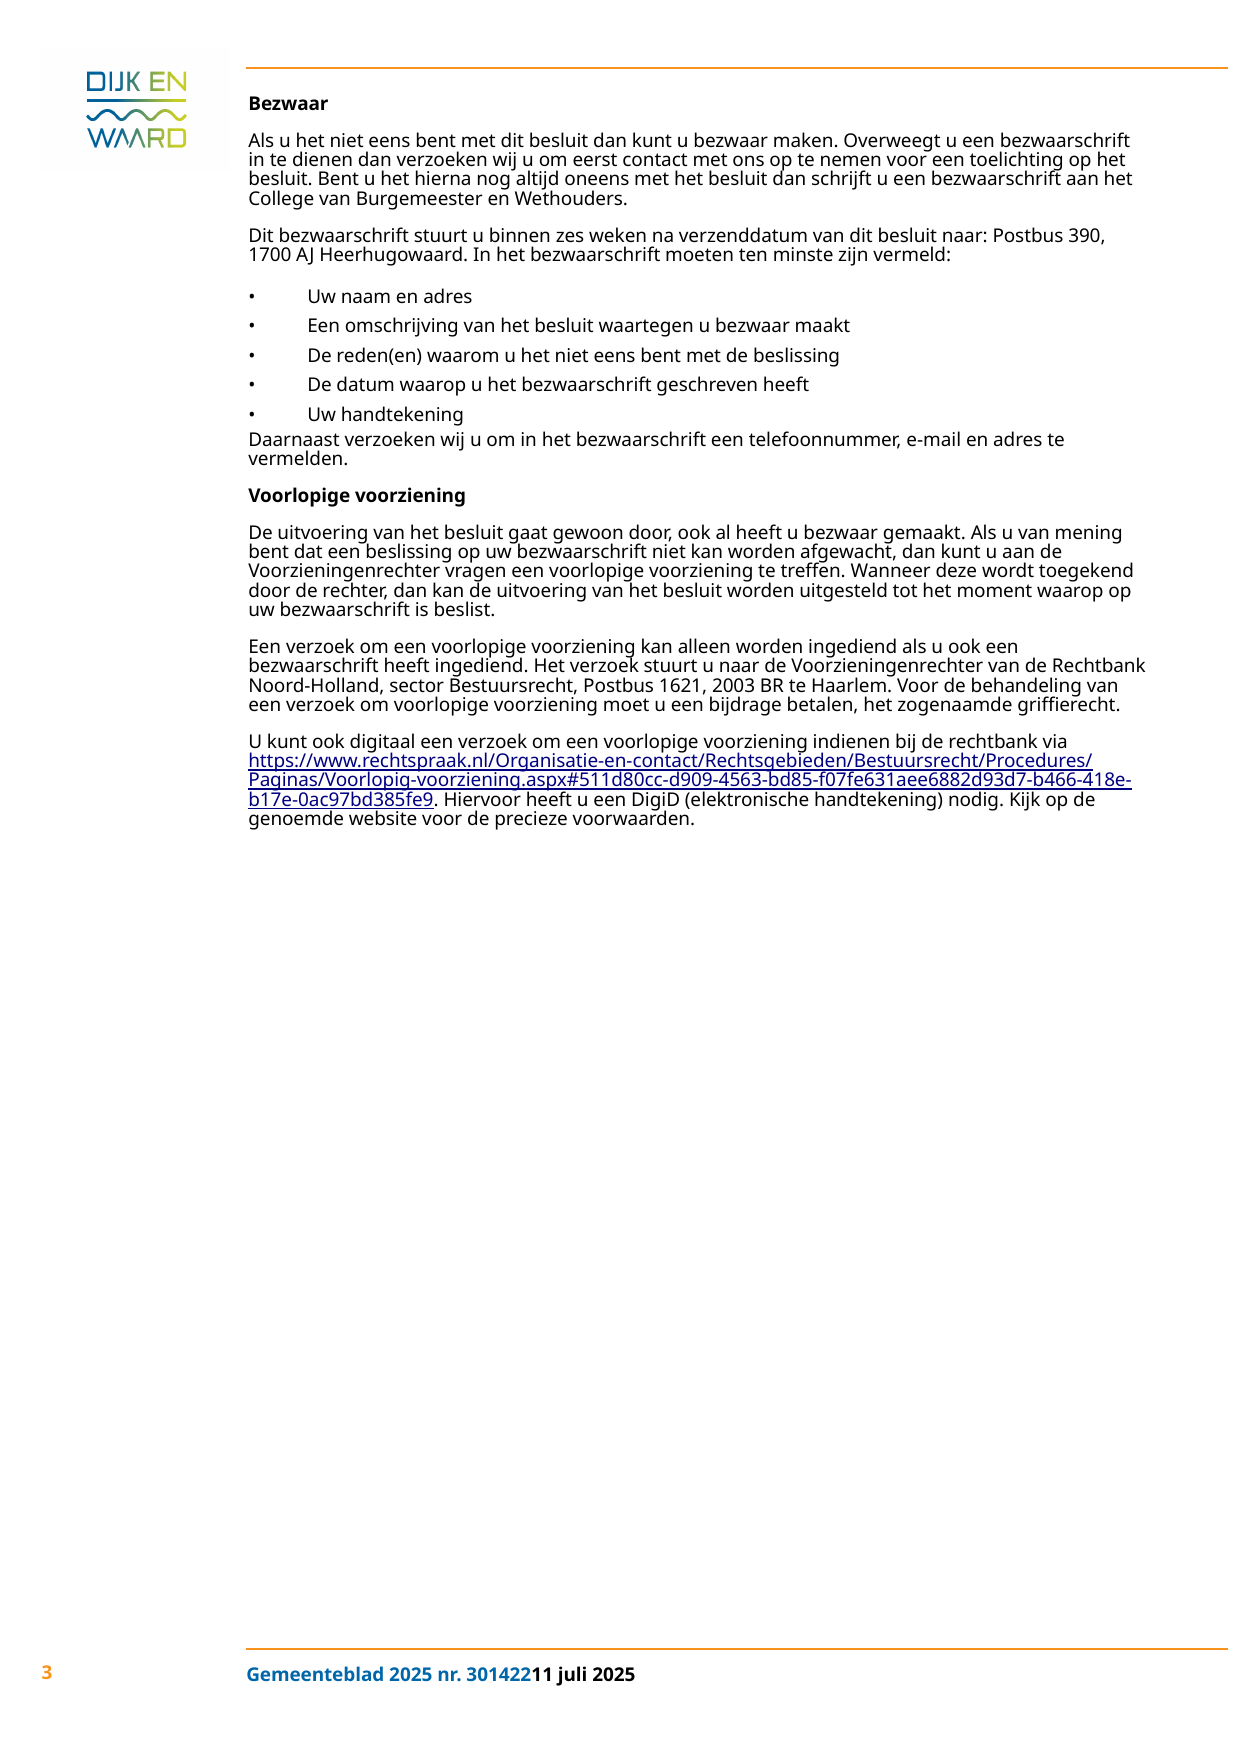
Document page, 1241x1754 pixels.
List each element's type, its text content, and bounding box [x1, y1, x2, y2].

text U kunt ook digitaal een verzoek om een voorlopige voorziening indienen bij de rechtbank via https://www.rechtspraak.nl/Organisatie-en-contact/Rechtsgebieden/Bestuursrecht/Procedures/Paginas/Voorlopig-voorziening.aspx#511d80cc-d909-4563-bd85-f07fe631aee6882d93d7-b466-418e-b17e-0ac97bd385fe9. Hiervoor heeft u een DigiD (elektronische handtekening) nodig. Kijk op de genoemde website voor de precieze voorwaarden. [248, 733, 1152, 829]
text Een verzoek om een voorlopige voorziening kan alleen worden ingediend als u ook een bezwaarschrift heeft ingediend. Het verzoek stuurt u naar de Voorzieningenrechter van de Rechtbank Noord-Holland, sector Bestuursrecht, Postbus 1621, 2003 BR te Haarlem. Voor de behandeling van een verzoek om voorlopige voorziening moet u een bijdrage betalen, het zogenaamde griffierecht. [248, 638, 1152, 715]
list De datum waarop u het bezwaarschrift geschreven heeft [248, 372, 1152, 397]
text Daarnaast verzoeken wij u om in het bezwaarschrift een telefoonnummer, e-mail en adres te vermelden. [248, 431, 1152, 469]
picture [41, 47, 231, 172]
list Uw naam en adres [248, 283, 1152, 308]
text Dit bezwaarschrift stuurt u binnen zes weken na verzenddatum van dit besluit naar: Postbus 390, 1700 AJ Heerhugowaard. In het bezwaarschrift moeten ten minste zijn vermeld: [248, 227, 1152, 265]
list Uw handtekening [248, 401, 1152, 427]
text Als u het niet eens bent met dit besluit dan kunt u bezwaar maken. Overweegt u een bezwaarschrift in te dienen dan verzoeken wij u om eerst contact met ons op te nemen voor een toelichting op het besluit. Bent u het hierna nog altijd oneens met het besluit dan schrijft u een bezwaarschrift aan het College van Burgemeester en Wethouders. [248, 132, 1152, 209]
text Voorlopige voorziening [248, 487, 1152, 506]
list Een omschrijving van het besluit waartegen u bezwaar maakt [248, 312, 1152, 338]
list De reden(en) waarom u het niet eens bent met de beslissing [248, 342, 1152, 368]
text Bezwaar [248, 95, 1152, 114]
text De uitvoering van het besluit gaat gewoon door, ook al heeft u bezwaar gemaakt. Als u van mening bent dat een beslissing op uw bezwaarschrift niet kan worden afgewacht, dan kunt u aan de Voorzieningenrechter vragen een voorlopige voorziening te treffen. Wanneer deze wordt toegekend door de rechter, dan kan de uitvoering van het besluit worden uitgesteld tot het moment waarop op uw bezwaarschrift is beslist. [248, 524, 1152, 620]
